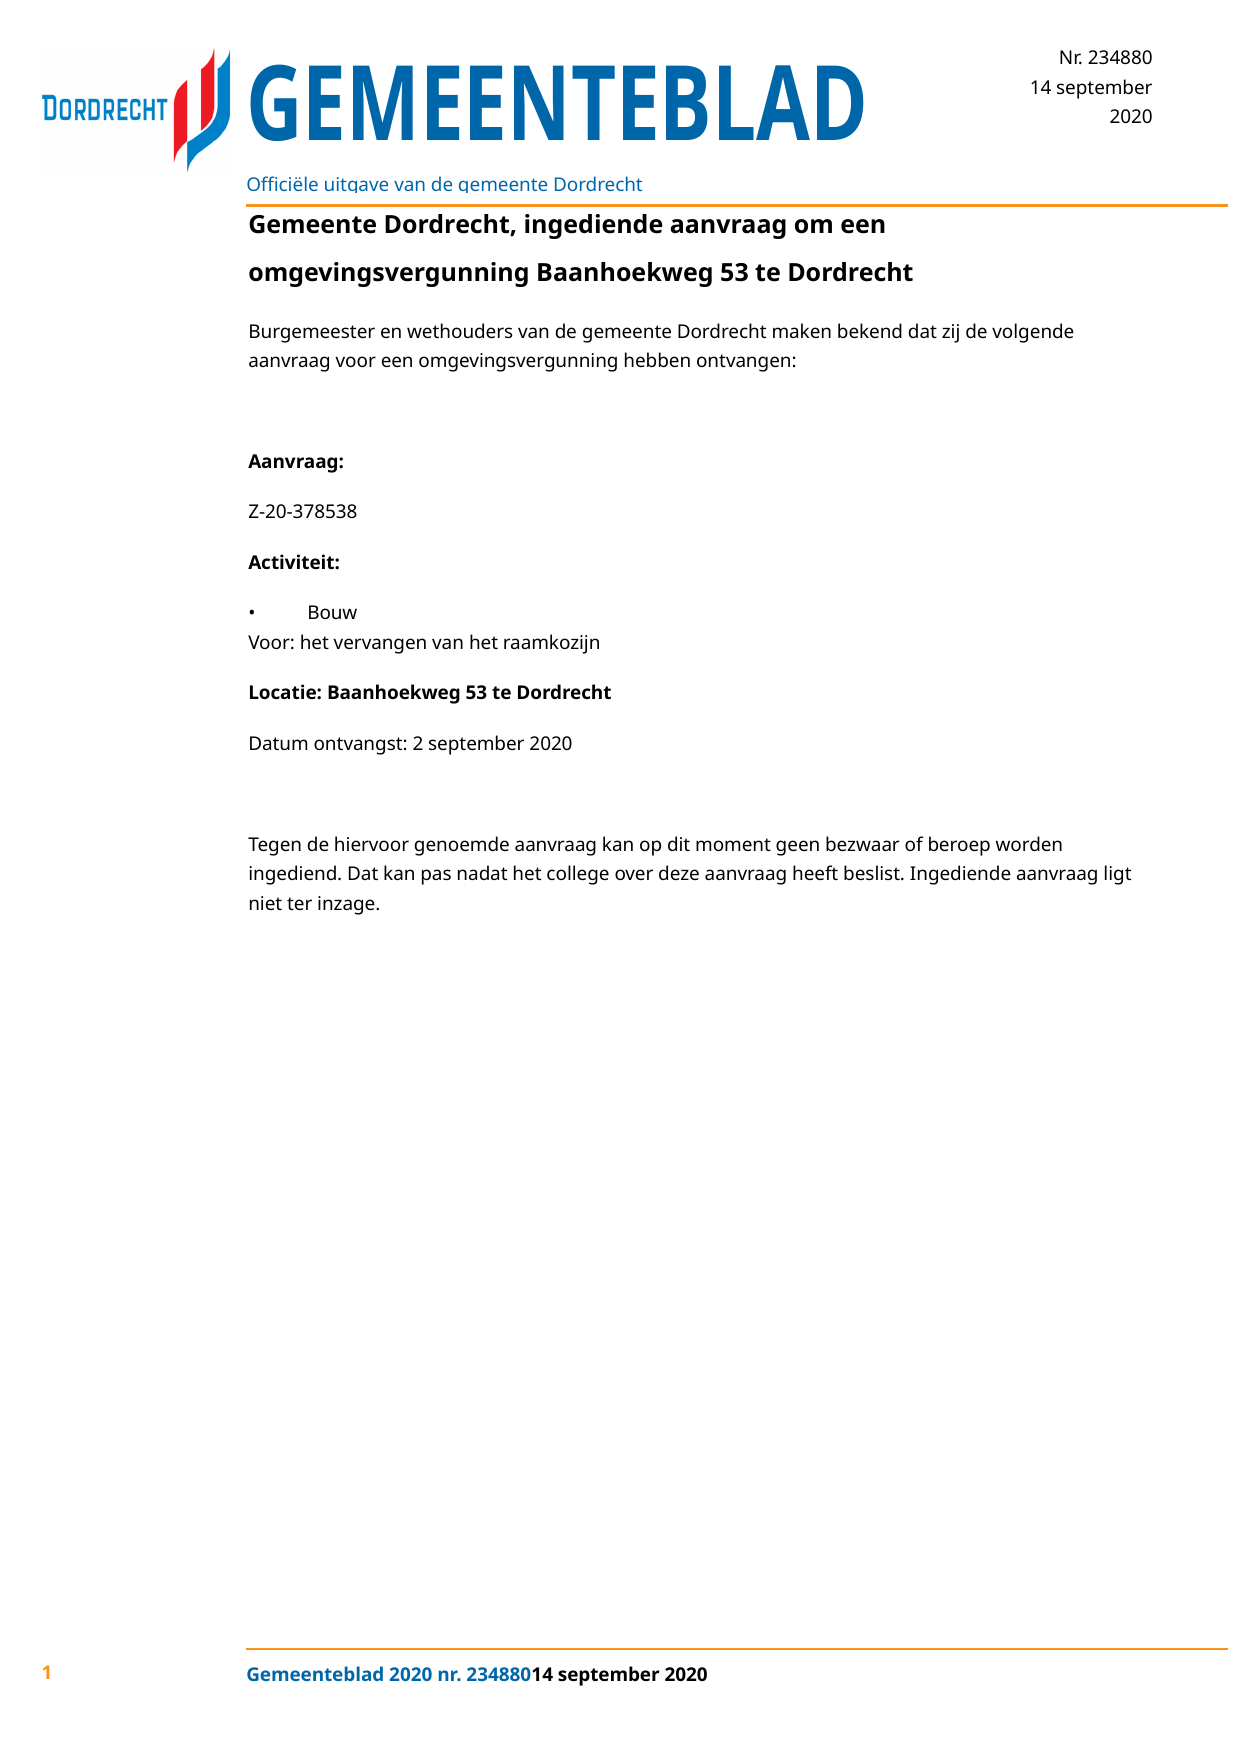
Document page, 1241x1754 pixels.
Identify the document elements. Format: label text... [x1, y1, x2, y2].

text Voor: het vervangen van het raamkozijn [248, 629, 1152, 655]
text Activiteit: [248, 549, 1152, 575]
picture [41, 47, 231, 172]
text Datum ontvangst: 2 september 2020 [248, 730, 1152, 756]
text Z-20-378538 [248, 499, 1152, 524]
list Bouw [248, 599, 1152, 625]
text Burgemeester en wethouders van de gemeente Dordrecht maken bekend dat zij de volgende aanvraag voor een omgevingsvergunning hebben ontvangen: [248, 318, 1152, 373]
text Locatie: Baanhoekweg 53 te Dordrecht [248, 679, 1152, 705]
text Tegen de hiervoor genoemde aanvraag kan op dit moment geen bezwaar of beroep worden ingediend. Dat kan pas nadat het college over deze aanvraag heeft beslist. Ingediende aanvraag ligt niet ter inzage. [248, 831, 1152, 916]
text Gemeente Dordrecht, ingediende aanvraag om een omgevingsvergunning Baanhoekweg 53 te Dordrecht [248, 207, 1152, 288]
text Aanvraag: [248, 448, 1152, 474]
